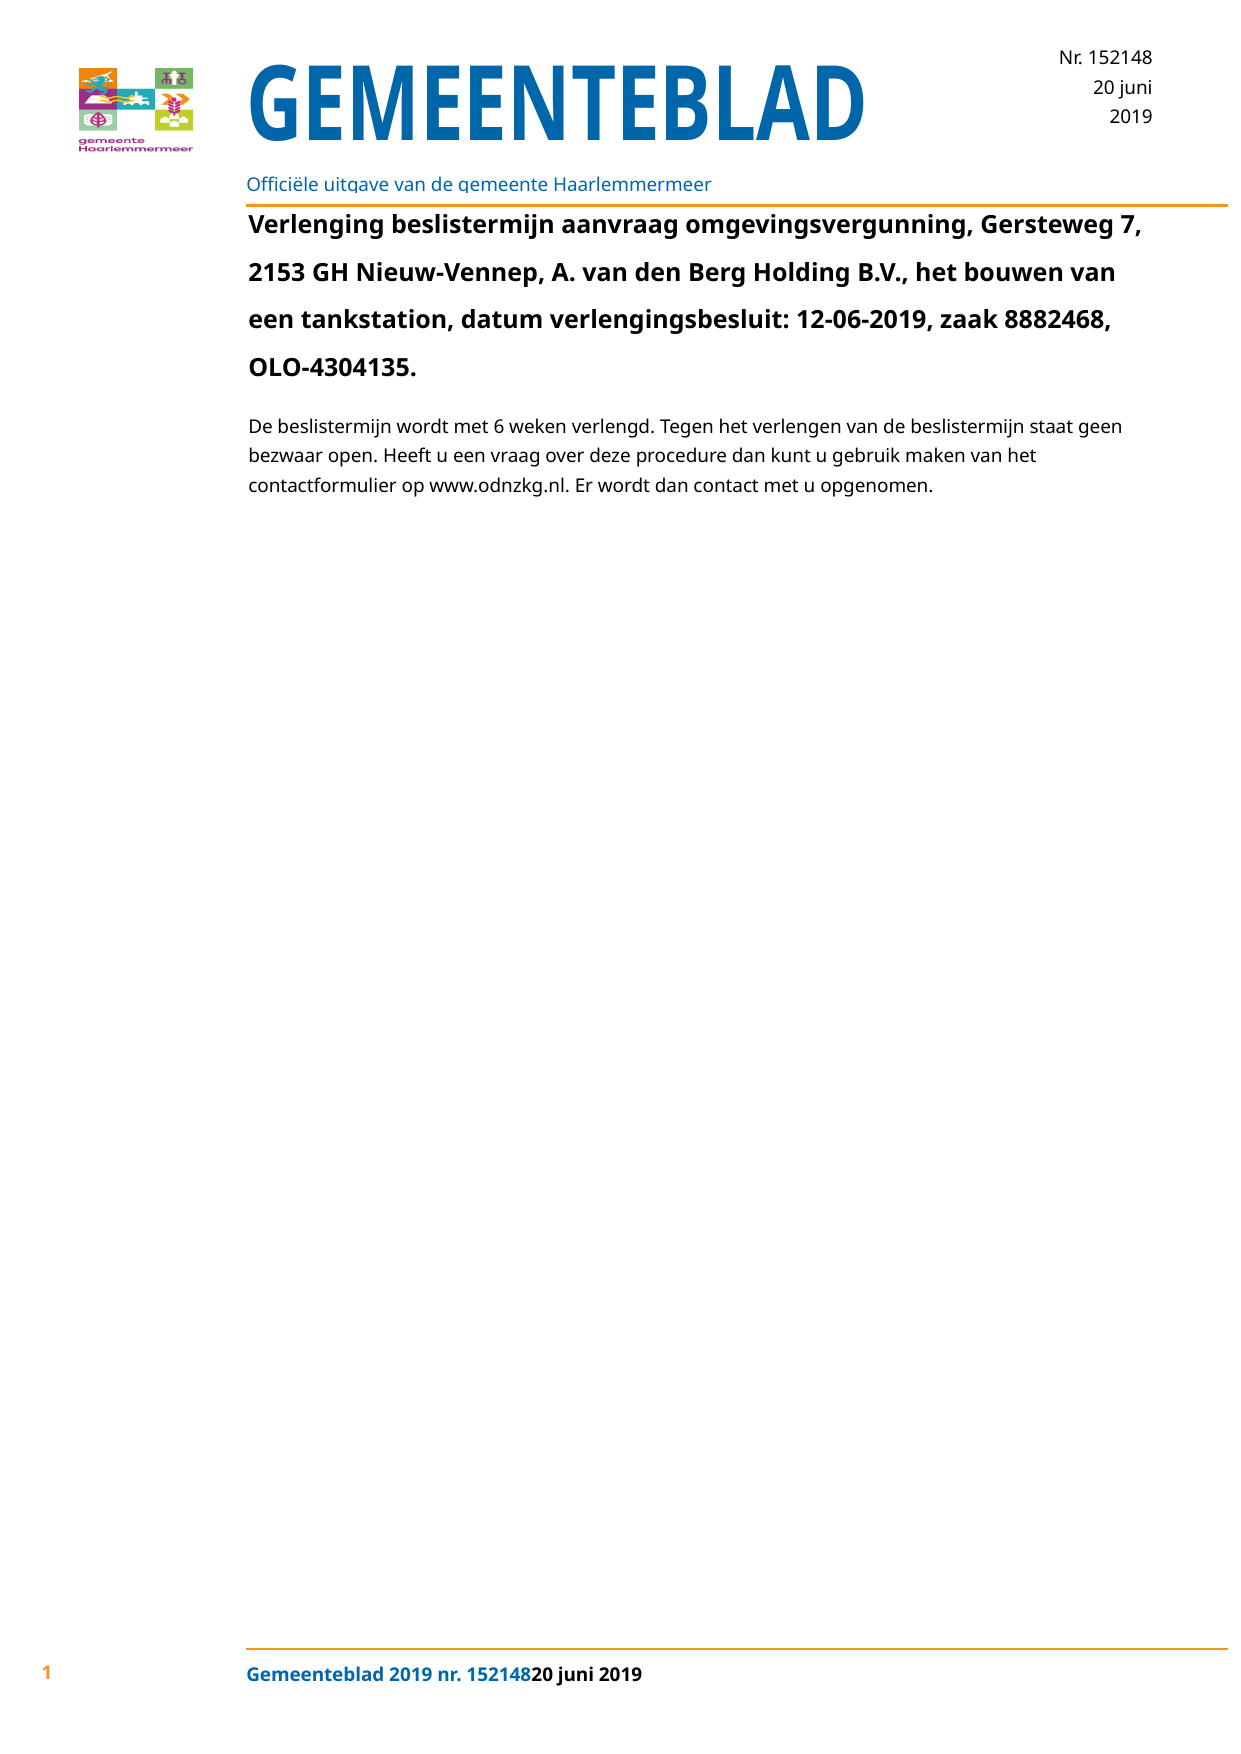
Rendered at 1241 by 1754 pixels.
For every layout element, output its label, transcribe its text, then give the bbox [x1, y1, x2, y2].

text Verlenging beslistermijn aanvraag omgevingsvergunning, Gersteweg 7, 2153 GH Nieuw-Vennep, A. van den Berg Holding B.V., het bouwen van een tankstation, datum verlengingsbesluit: 12-06-2019, zaak 8882468, OLO-4304135. [248, 207, 1152, 384]
text De beslistermijn wordt met 6 weken verlengd. Tegen het verlengen van de beslistermijn staat geen bezwaar open. Heeft u een vraag over deze procedure dan kunt u gebruik maken van het contactformulier op www.odnzkg.nl. Er wordt dan contact met u opgenomen. [248, 413, 1152, 498]
picture [41, 47, 231, 172]
